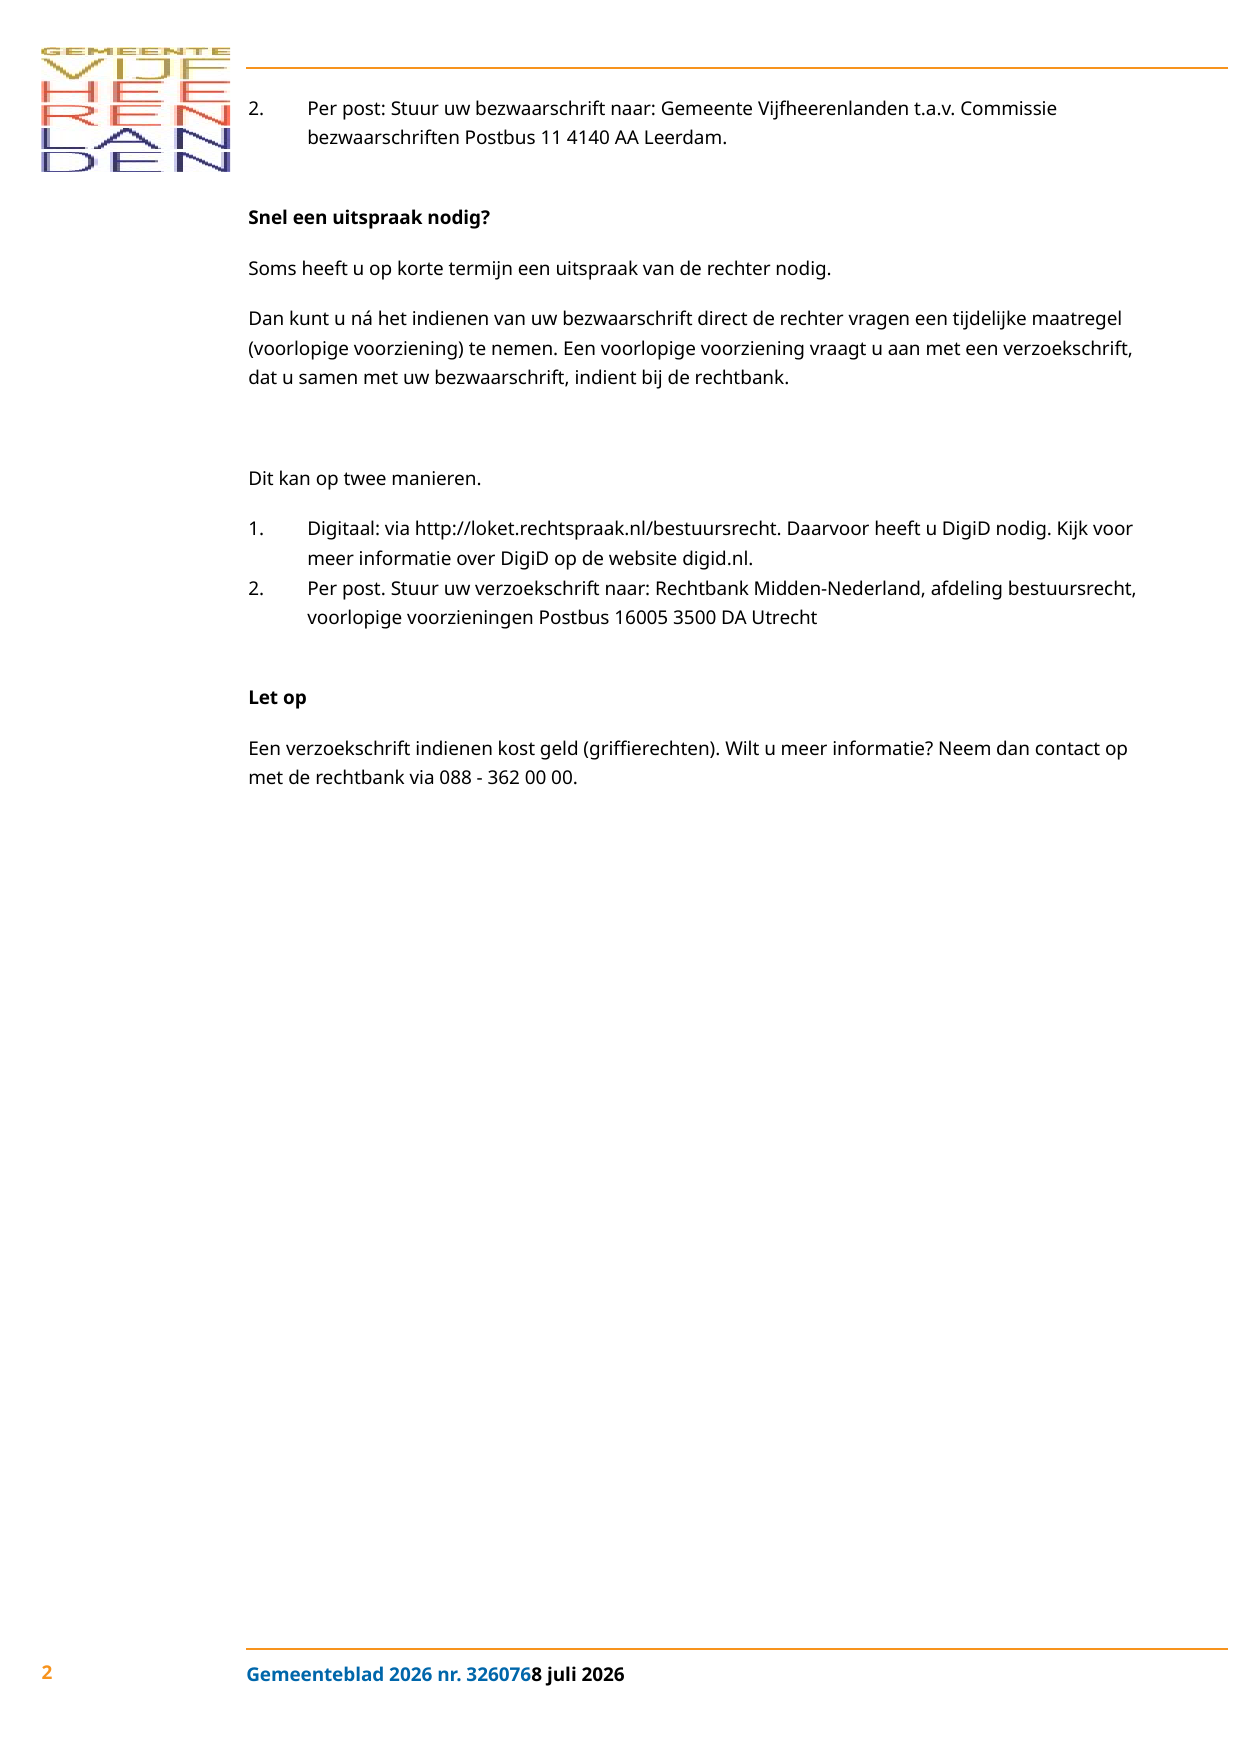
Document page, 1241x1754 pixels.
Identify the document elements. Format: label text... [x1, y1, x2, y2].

text Een verzoekschrift indienen kost geld (griffierechten). Wilt u meer informatie? Neem dan contact op met de rechtbank via 088 - 362 00 00. [248, 735, 1152, 790]
list Per post: Stuur uw bezwaarschrift naar: Gemeente Vijfheerenlanden t.a.v. Commissie bezwaarschriften Postbus 11 4140 AA Leerdam. [248, 95, 1152, 150]
text Dit kan op twee manieren. [248, 465, 1152, 491]
text Let op [248, 684, 1152, 710]
picture [41, 47, 231, 172]
list Per post. Stuur uw verzoekschrift naar: Rechtbank Midden-Nederland, afdeling bestuursrecht, voorlopige voorzieningen Postbus 16005 3500 DA Utrecht [248, 575, 1152, 630]
list Digitaal: via http://loket.rechtspraak.nl/bestuursrecht. Daarvoor heeft u DigiD nodig. Kijk voor meer informatie over DigiD op de website digid.nl. [248, 516, 1152, 571]
text Soms heeft u op korte termijn een uitspraak van de rechter nodig. [248, 255, 1152, 281]
text Snel een uitspraak nodig? [248, 204, 1152, 230]
text Dan kunt u ná het indienen van uw bezwaarschrift direct de rechter vragen een tijdelijke maatregel (voorlopige voorziening) te nemen. Een voorlopige voorziening vraagt u aan met een verzoekschrift, dat u samen met uw bezwaarschrift, indient bij de rechtbank. [248, 305, 1152, 390]
